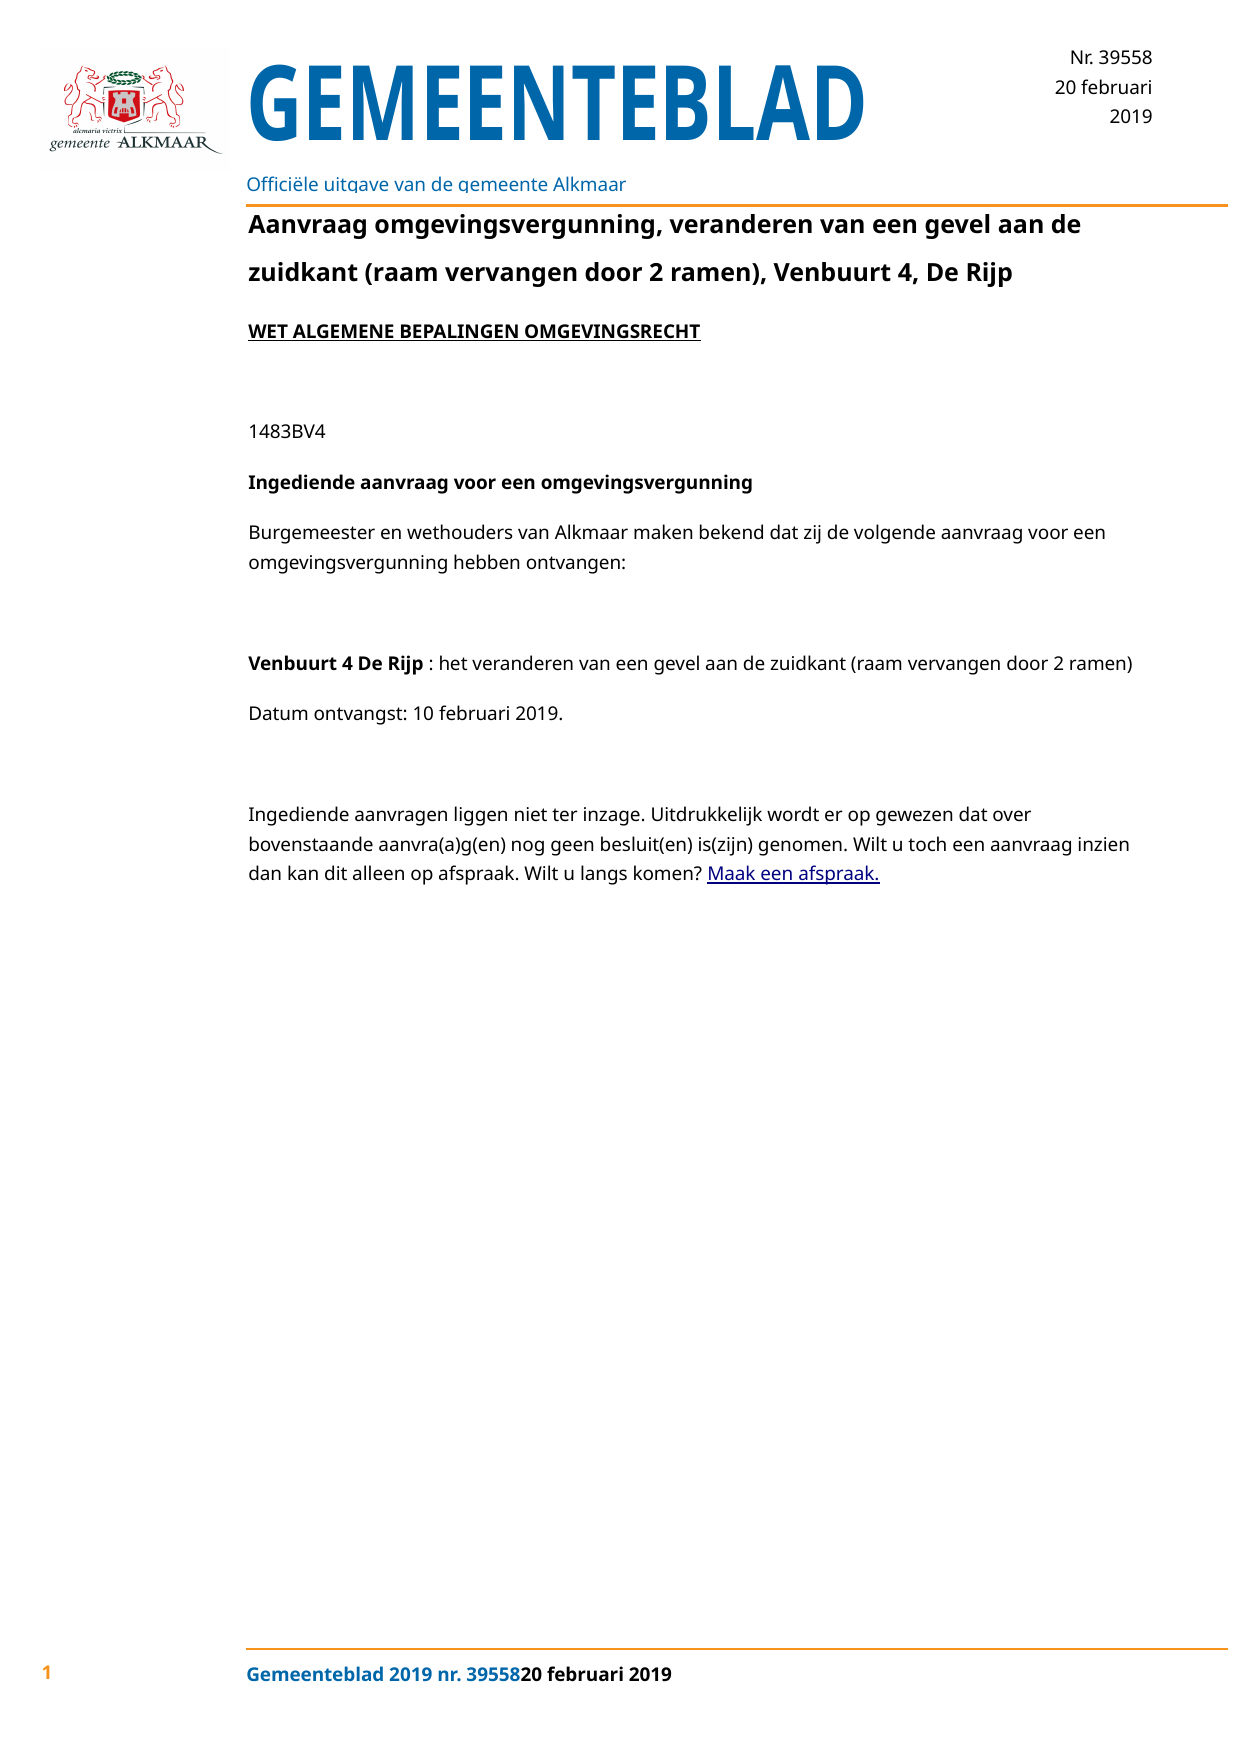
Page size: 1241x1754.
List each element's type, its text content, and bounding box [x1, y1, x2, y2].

text Venbuurt 4 De Rijp : het veranderen van een gevel aan de zuidkant (raam vervangen door 2 ramen) [248, 650, 1152, 676]
text Ingediende aanvragen liggen niet ter inzage. Uitdrukkelijk wordt er op gewezen dat over bovenstaande aanvra(a)g(en) nog geen besluit(en) is(zijn) genomen. Wilt u toch een aanvraag inzien dan kan dit alleen op afspraak. Wilt u langs komen? Maak een afspraak. [248, 801, 1152, 886]
text WET ALGEMENE BEPALINGEN OMGEVINGSRECHT [248, 318, 1152, 344]
text Burgemeester en wethouders van Alkmaar maken bekend dat zij de volgende aanvraag voor een omgevingsvergunning hebben ontvangen: [248, 519, 1152, 575]
picture [41, 47, 231, 172]
text Aanvraag omgevingsvergunning, veranderen van een gevel aan de zuidkant (raam vervangen door 2 ramen), Venbuurt 4, De Rijp [248, 207, 1152, 288]
text 1483BV4 [248, 419, 1152, 444]
text Datum ontvangst: 10 februari 2019. [248, 700, 1152, 726]
text Ingediende aanvraag voor een omgevingsvergunning [248, 469, 1152, 495]
